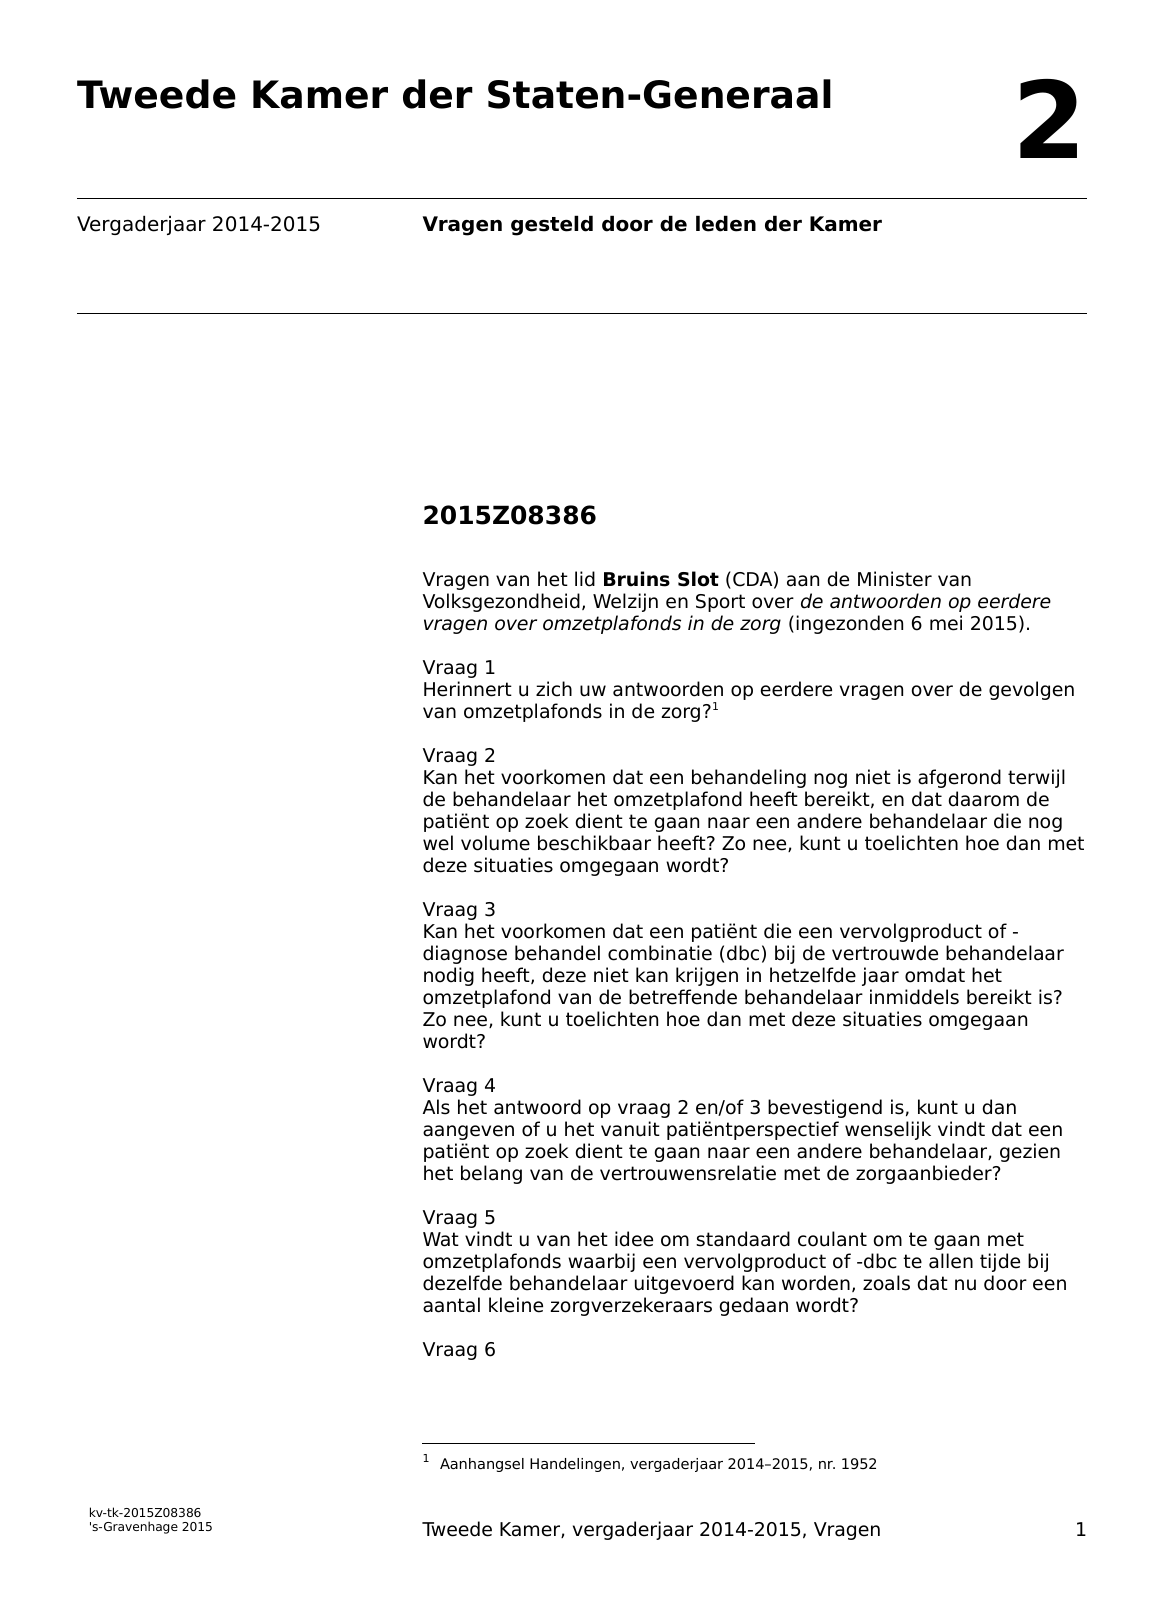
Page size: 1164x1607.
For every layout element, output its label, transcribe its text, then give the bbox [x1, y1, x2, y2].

text Vragen van het lid Bruins Slot (CDA) aan de Minister van Volksgezondheid, Welzijn en Sport over de antwoorden op eerdere vragen over omzetplafonds in de zorg (ingezonden 6 mei 2015). [422, 569, 1087, 635]
text Vraag 2 [422, 745, 1087, 767]
text Vraag 5 [422, 1207, 1087, 1229]
text Aanhangsel Handelingen, vergaderjaar 2014–2015, nr. 1952 [422, 1452, 1087, 1474]
text Vraag 3 [422, 899, 1087, 921]
text 2015Z08386 [422, 501, 1087, 531]
text Als het antwoord op vraag 2 en/of 3 bevestigend is, kunt u dan aangeven of u het vanuit patiëntperspectief wenselijk vindt dat een patiënt op zoek dient te gaan naar een andere behandelaar, gezien het belang van de vertrouwensrelatie met de zorgaanbieder? [422, 1097, 1087, 1185]
text Vraag 1 [422, 657, 1087, 679]
table_header 2 [886, 59, 1087, 198]
text kv-tk-2015Z08386 [88, 1506, 323, 1520]
table_header Tweede Kamer der Staten-Generaal [77, 59, 886, 198]
text Kan het voorkomen dat een behandeling nog niet is afgerond terwijl de behandelaar het omzetplafond heeft bereikt, en dat daarom de patiënt op zoek dient te gaan naar een andere behandelaar die nog wel volume beschikbaar heeft? Zo nee, kunt u toelichten hoe dan met deze situaties omgegaan wordt? [422, 767, 1087, 877]
text Kan het voorkomen dat een patiënt die een vervolgproduct of -diagnose behandel combinatie (dbc) bij de vertrouwde behandelaar nodig heeft, deze niet kan krijgen in hetzelfde jaar omdat het omzetplafond van de betreffende behandelaar inmiddels bereikt is? Zo nee, kunt u toelichten hoe dan met deze situaties omgegaan wordt? [422, 921, 1087, 1053]
text Vraag 4 [422, 1075, 1087, 1097]
table_cell Vergaderjaar 2014-2015 [77, 199, 422, 313]
table_cell Vragen gesteld door de leden der Kamer [422, 199, 1087, 313]
text Herinnert u zich uw antwoorden op eerdere vragen over de gevolgen van omzetplafonds in de zorg? [422, 679, 1087, 723]
text 's-Gravenhage 2015 [88, 1520, 323, 1534]
text Wat vindt u van het idee om standaard coulant om te gaan met omzetplafonds waarbij een vervolgproduct of -dbc te allen tijde bij dezelfde behandelaar uitgevoerd kan worden, zoals dat nu door een aantal kleine zorgverzekeraars gedaan wordt? [422, 1229, 1087, 1317]
text Vraag 6 [422, 1339, 1087, 1361]
